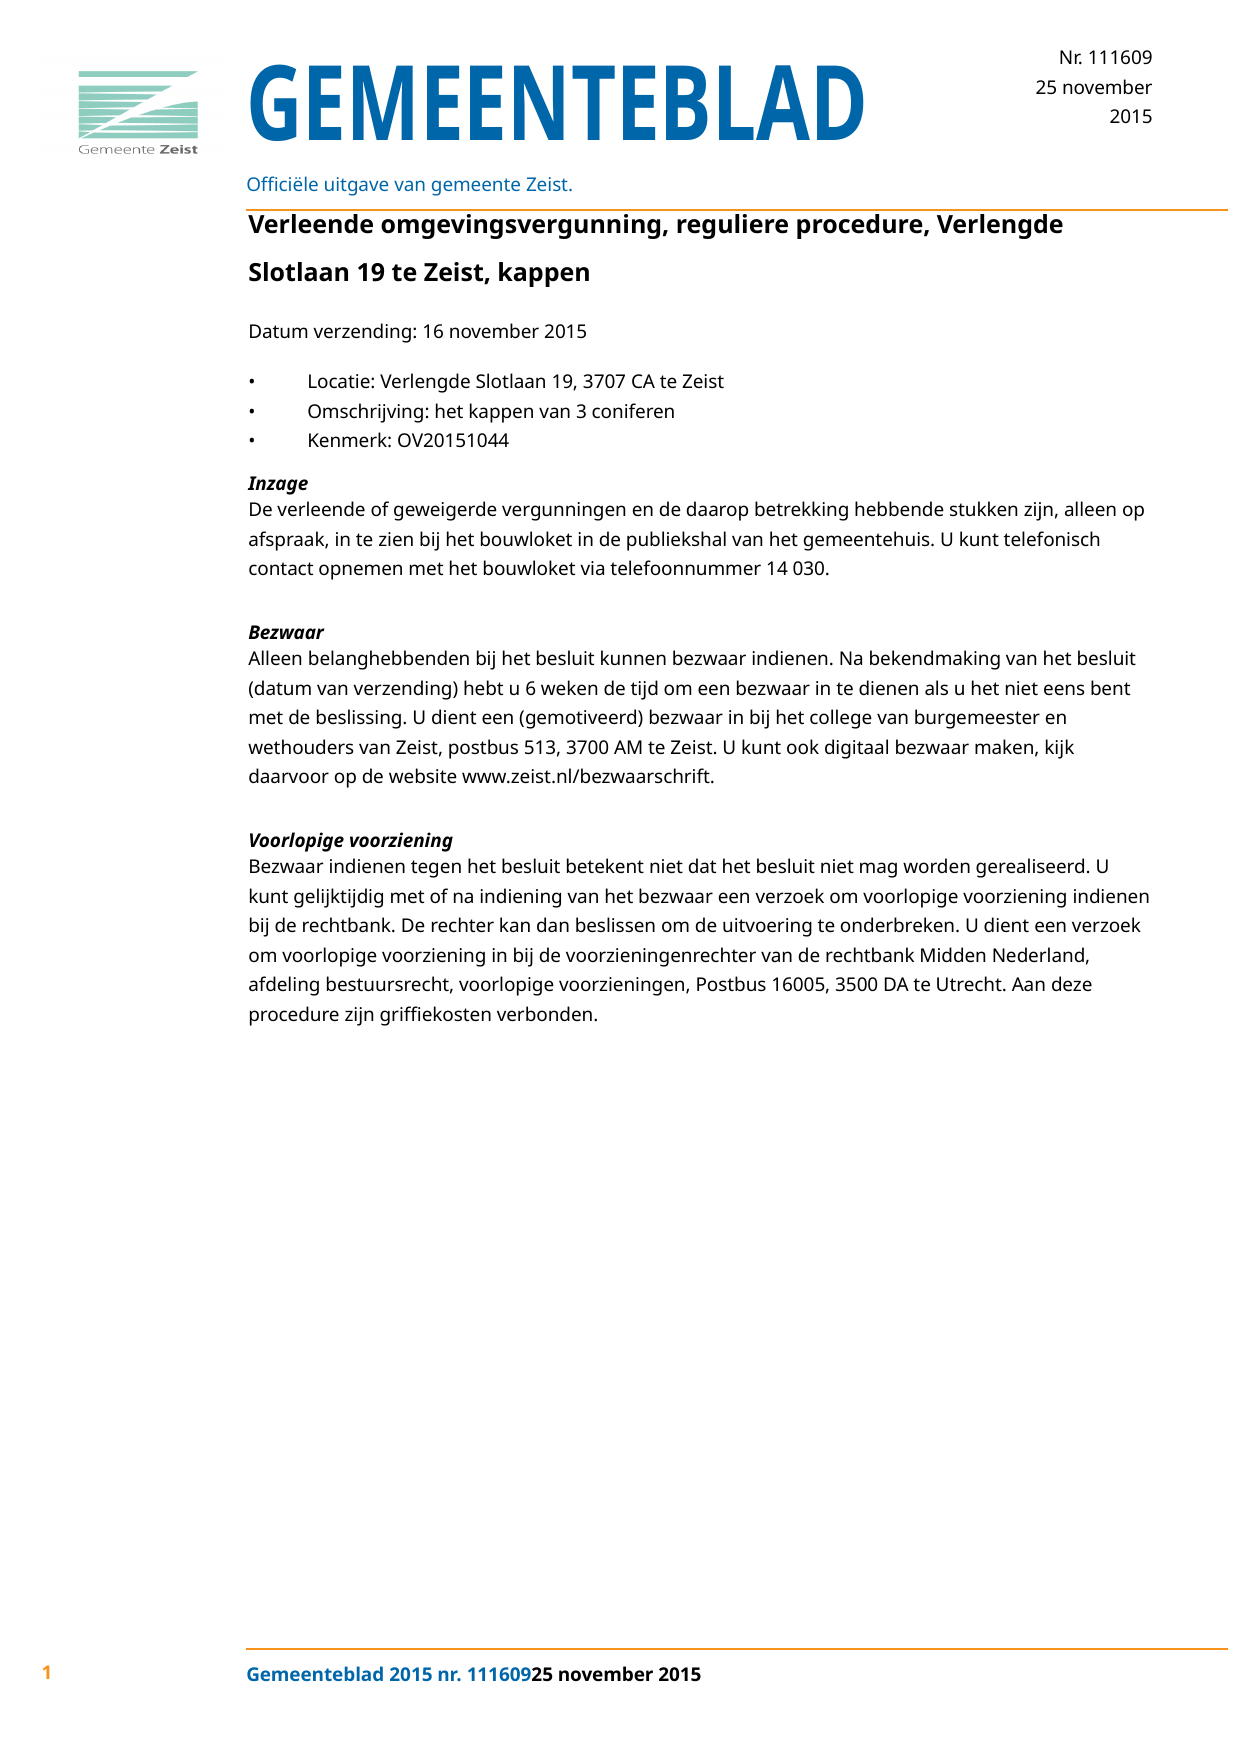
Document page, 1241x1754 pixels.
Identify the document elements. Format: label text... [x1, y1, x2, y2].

text Bezwaar [248, 619, 1152, 645]
text Voorlopige voorziening [248, 827, 1152, 853]
picture [41, 47, 231, 172]
text Bezwaar indienen tegen het besluit betekent niet dat het besluit niet mag worden gerealiseerd. U kunt gelijktijdig met of na indiening van het bezwaar een verzoek om voorlopige voorziening indienen bij de rechtbank. De rechter kan dan beslissen om de uitvoering te onderbreken. U dient een verzoek om voorlopige voorziening in bij de voorzieningenrechter van de rechtbank Midden Nederland, afdeling bestuursrecht, voorlopige voorzieningen, Postbus 16005, 3500 DA te Utrecht. Aan deze procedure zijn griffiekosten verbonden. [248, 853, 1152, 1027]
list Omschrijving: het kappen van 3 coniferen [248, 398, 1152, 424]
text Inzage [248, 471, 1152, 496]
text Verleende omgevingsvergunning, reguliere procedure, Verlengde Slotlaan 19 te Zeist, kappen [248, 211, 1152, 288]
text De verleende of geweigerde vergunningen en de daarop betrekking hebbende stukken zijn, alleen op afspraak, in te zien bij het bouwloket in de publiekshal van het gemeentehuis. U kunt telefonisch contact opnemen met het bouwloket via telefoonnummer 14 030. [248, 496, 1152, 581]
list Kenmerk: OV20151044 [248, 427, 1152, 453]
text Datum verzending: 16 november 2015 [248, 318, 1152, 344]
list Locatie: Verlengde Slotlaan 19, 3707 CA te Zeist [248, 368, 1152, 394]
text Alleen belanghebbenden bij het besluit kunnen bezwaar indienen. Na bekendmaking van het besluit (datum van verzending) hebt u 6 weken de tijd om een bezwaar in te dienen als u het niet eens bent met de beslissing. U dient een (gemotiveerd) bezwaar in bij het college van burgemeester en wethouders van Zeist, postbus 513, 3700 AM te Zeist. U kunt ook digitaal bezwaar maken, kijk daarvoor op de website www.zeist.nl/bezwaarschrift. [248, 645, 1152, 789]
